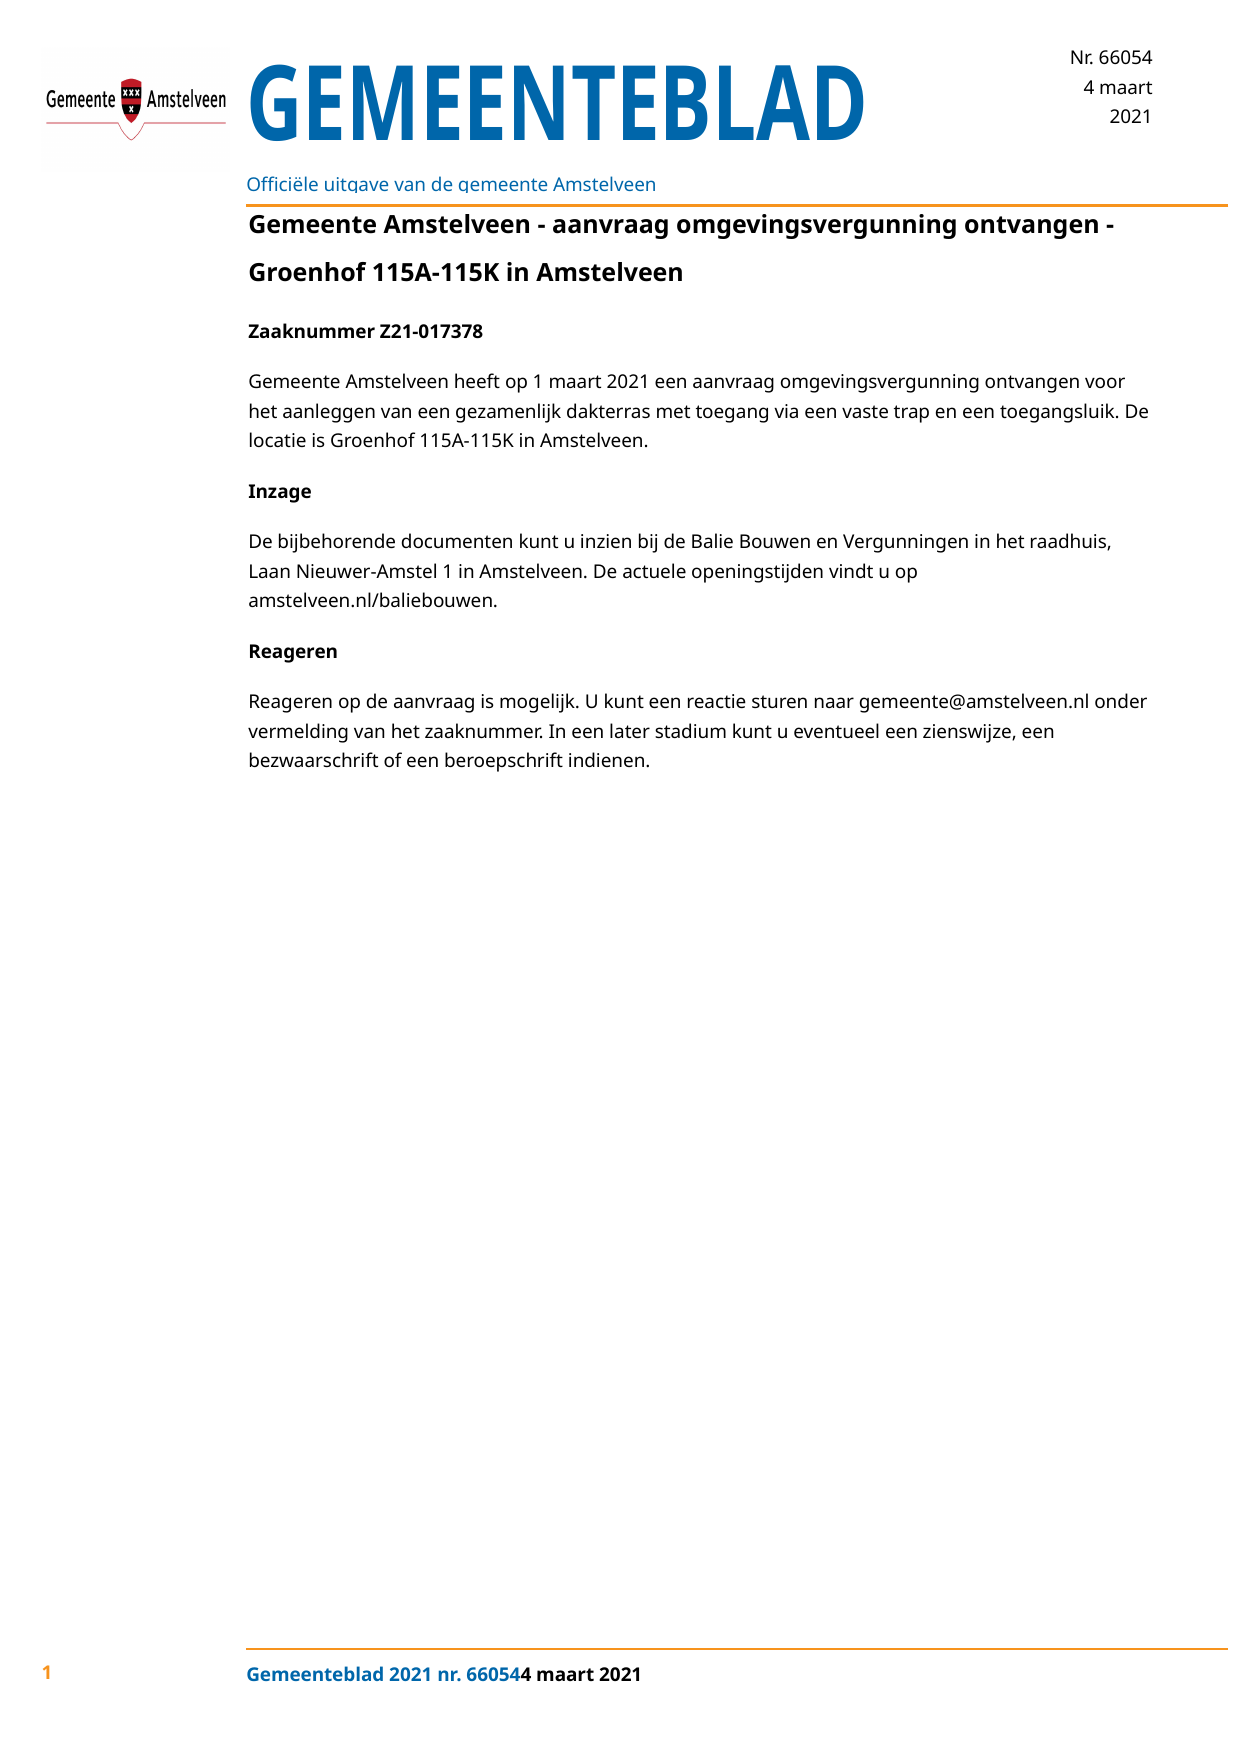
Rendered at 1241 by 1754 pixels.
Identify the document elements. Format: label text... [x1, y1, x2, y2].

text Inzage [248, 478, 1152, 504]
text Zaaknummer Z21-017378 [248, 318, 1152, 344]
picture [41, 47, 231, 172]
text Gemeente Amstelveen heeft op 1 maart 2021 een aanvraag omgevingsvergunning ontvangen voor het aanleggen van een gezamenlijk dakterras met toegang via een vaste trap en een toegangsluik. De locatie is Groenhof 115A-115K in Amstelveen. [248, 368, 1152, 453]
text Reageren op de aanvraag is mogelijk. U kunt een reactie sturen naar gemeente@amstelveen.nl onder vermelding van het zaaknummer. In een later stadium kunt u eventueel een zienswijze, een bezwaarschrift of een beroepschrift indienen. [248, 688, 1152, 773]
text Gemeente Amstelveen - aanvraag omgevingsvergunning ontvangen - Groenhof 115A-115K in Amstelveen [248, 207, 1152, 288]
text De bijbehorende documenten kunt u inzien bij de Balie Bouwen en Vergunningen in het raadhuis, Laan Nieuwer-Amstel 1 in Amstelveen. De actuele openingstijden vindt u op amstelveen.nl/baliebouwen. [248, 528, 1152, 613]
text Reageren [248, 638, 1152, 664]
